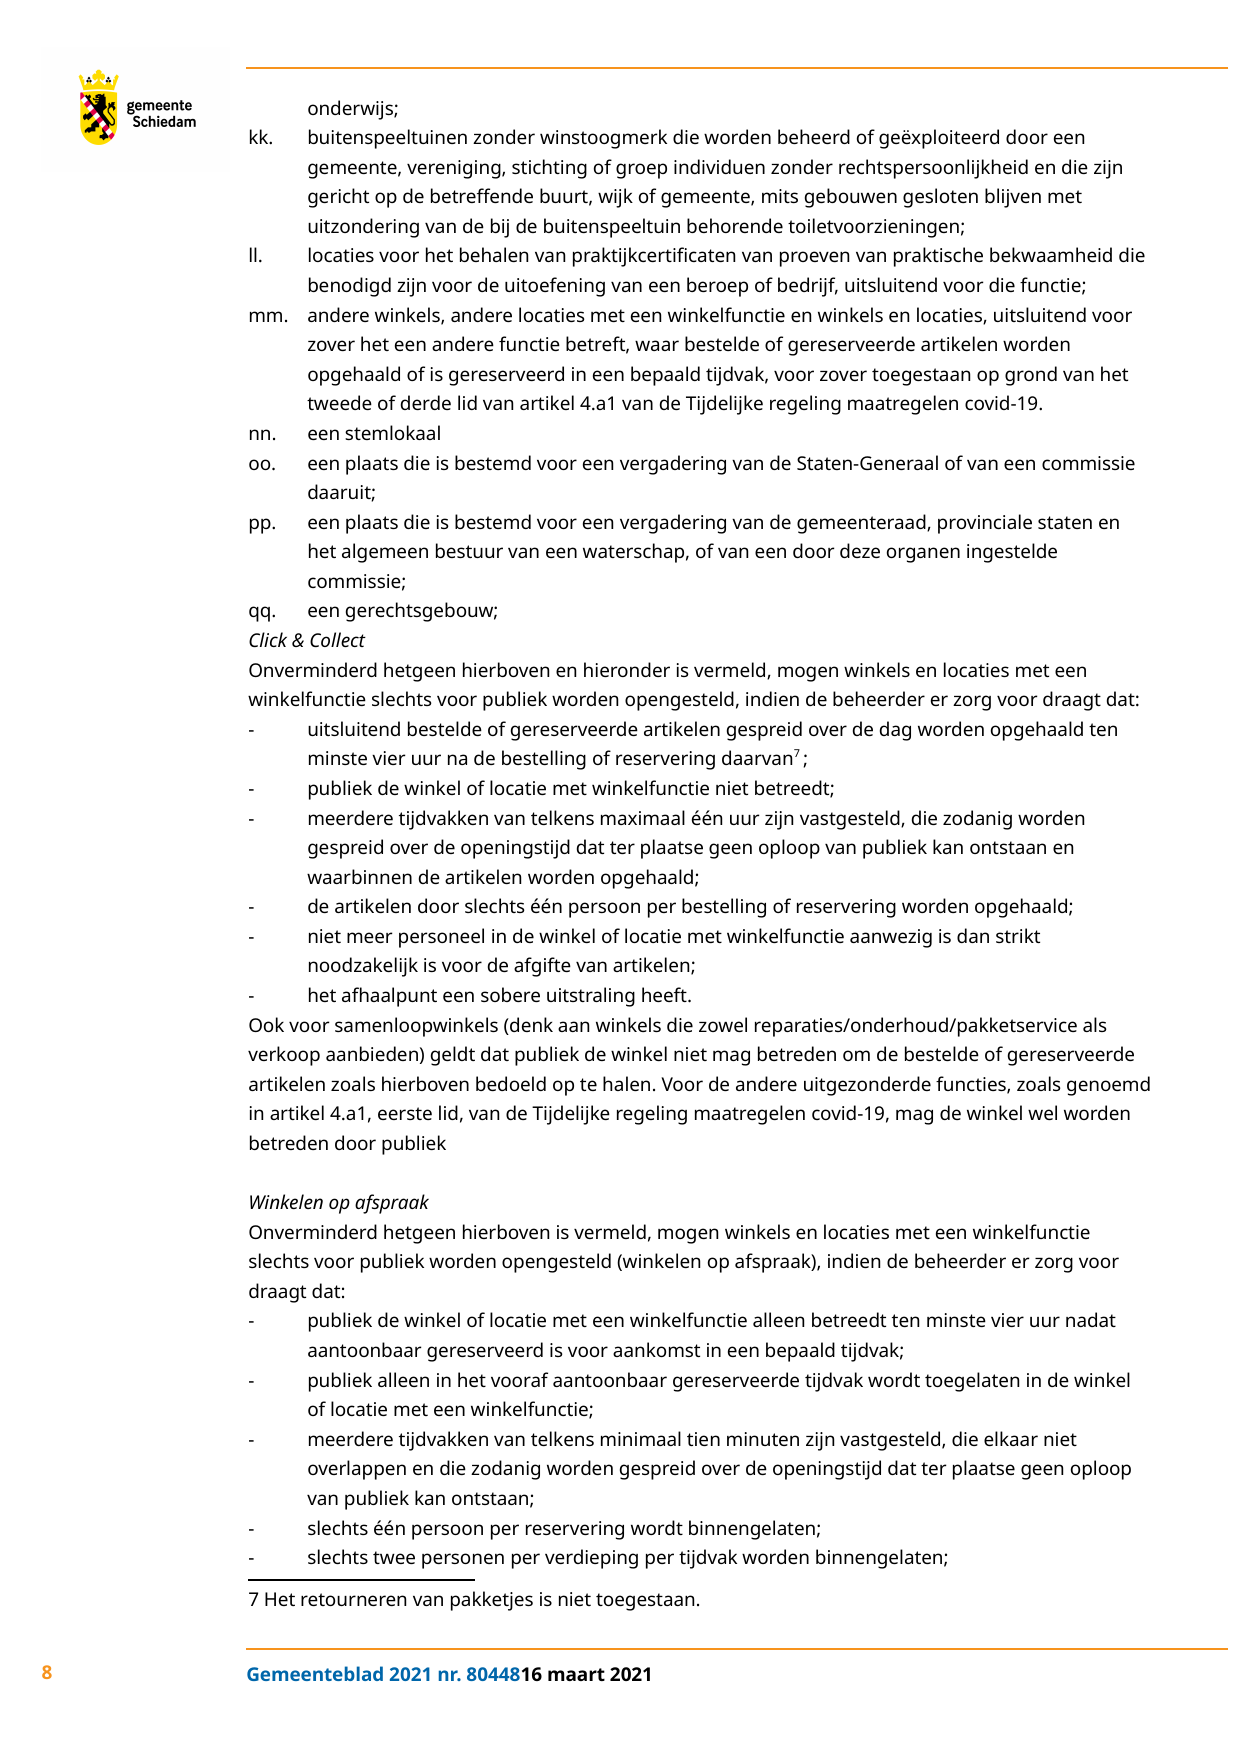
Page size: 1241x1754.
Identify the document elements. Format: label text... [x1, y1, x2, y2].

list een plaats die is bestemd voor een vergadering van de Staten-Generaal of van een commissie daaruit; [248, 450, 1152, 505]
list onderwijs; [248, 95, 1152, 121]
text Click & Collect [248, 627, 1152, 653]
list publiek de winkel of locatie met winkelfunctie niet betreedt; [248, 775, 1152, 801]
list andere winkels, andere locaties met een winkelfunctie en winkels en locaties, uitsluitend voor zover het een andere functie betreft, waar bestelde of gereserveerde artikelen worden opgehaald of is gereserveerd in een bepaald tijdvak, voor zover toegestaan op grond van het tweede of derde lid van artikel 4.a1 van de Tijdelijke regeling maatregelen covid-19. [248, 302, 1152, 416]
text Ook voor samenloopwinkels (denk aan winkels die zowel reparaties/onderhoud/pakketservice als verkoop aanbieden) geldt dat publiek de winkel niet mag betreden om de bestelde of gereserveerde artikelen zoals hierboven bedoeld op te halen. Voor de andere uitgezonderde functies, zoals genoemd in artikel 4.a1, eerste lid, van de Tijdelijke regeling maatregelen covid-19, mag de winkel wel worden betreden door publiek [248, 1012, 1152, 1156]
text Onverminderd hetgeen hierboven en hieronder is vermeld, mogen winkels en locaties met een winkelfunctie slechts voor publiek worden opengesteld, indien de beheerder er zorg voor draagt dat: [248, 657, 1152, 712]
list Het retourneren van pakketjes is niet toegestaan. [248, 1586, 1152, 1612]
list een stemlokaal [248, 420, 1152, 446]
list buitenspeeltuinen zonder winstoogmerk die worden beheerd of geëxploiteerd door een gemeente, vereniging, stichting of groep individuen zonder rechtspersoonlijkheid en die zijn gericht op de betreffende buurt, wijk of gemeente, mits gebouwen gesloten blijven met uitzondering van de bij de buitenspeeltuin behorende toiletvoorzieningen; [248, 124, 1152, 239]
list niet meer personeel in de winkel of locatie met winkelfunctie aanwezig is dan strikt noodzakelijk is voor de afgifte van artikelen; [248, 923, 1152, 978]
list slechts twee personen per verdieping per tijdvak worden binnengelaten; [248, 1544, 1152, 1570]
list een gerechtsgebouw; [248, 598, 1152, 623]
list publiek de winkel of locatie met een winkelfunctie alleen betreedt ten minste vier uur nadat aantoonbaar gereserveerd is voor aankomst in een bepaald tijdvak; [248, 1308, 1152, 1363]
list het afhaalpunt een sobere uitstraling heeft. [248, 982, 1152, 1008]
text Winkelen op afspraak [248, 1189, 1152, 1215]
list meerdere tijdvakken van telkens maximaal één uur zijn vastgesteld, die zodanig worden gespreid over de openingstijd dat ter plaatse geen oploop van publiek kan ontstaan en waarbinnen de artikelen worden opgehaald; [248, 805, 1152, 890]
list de artikelen door slechts één persoon per bestelling of reservering worden opgehaald; [248, 893, 1152, 919]
list meerdere tijdvakken van telkens minimaal tien minuten zijn vastgesteld, die elkaar niet overlappen en die zodanig worden gespreid over de openingstijd dat ter plaatse geen oploop van publiek kan ontstaan; [248, 1426, 1152, 1511]
list een plaats die is bestemd voor een vergadering van de gemeenteraad, provinciale staten en het algemeen bestuur van een waterschap, of van een door deze organen ingestelde commissie; [248, 509, 1152, 594]
text Onverminderd hetgeen hierboven is vermeld, mogen winkels en locaties met een winkelfunctie slechts voor publiek worden opengesteld (winkelen op afspraak), indien de beheerder er zorg voor draagt dat: [248, 1219, 1152, 1304]
list publiek alleen in het vooraf aantoonbaar gereserveerde tijdvak wordt toegelaten in de winkel of locatie met een winkelfunctie; [248, 1367, 1152, 1422]
picture [41, 47, 231, 172]
list slechts één persoon per reservering wordt binnengelaten; [248, 1515, 1152, 1541]
list uitsluitend bestelde of gereserveerde artikelen gespreid over de dag worden opgehaald ten minste vier uur na de bestelling of reservering daarvan; [248, 716, 1152, 771]
list locaties voor het behalen van praktijkcertificaten van proeven van praktische bekwaamheid die benodigd zijn voor de uitoefening van een beroep of bedrijf, uitsluitend voor die functie; [248, 243, 1152, 298]
